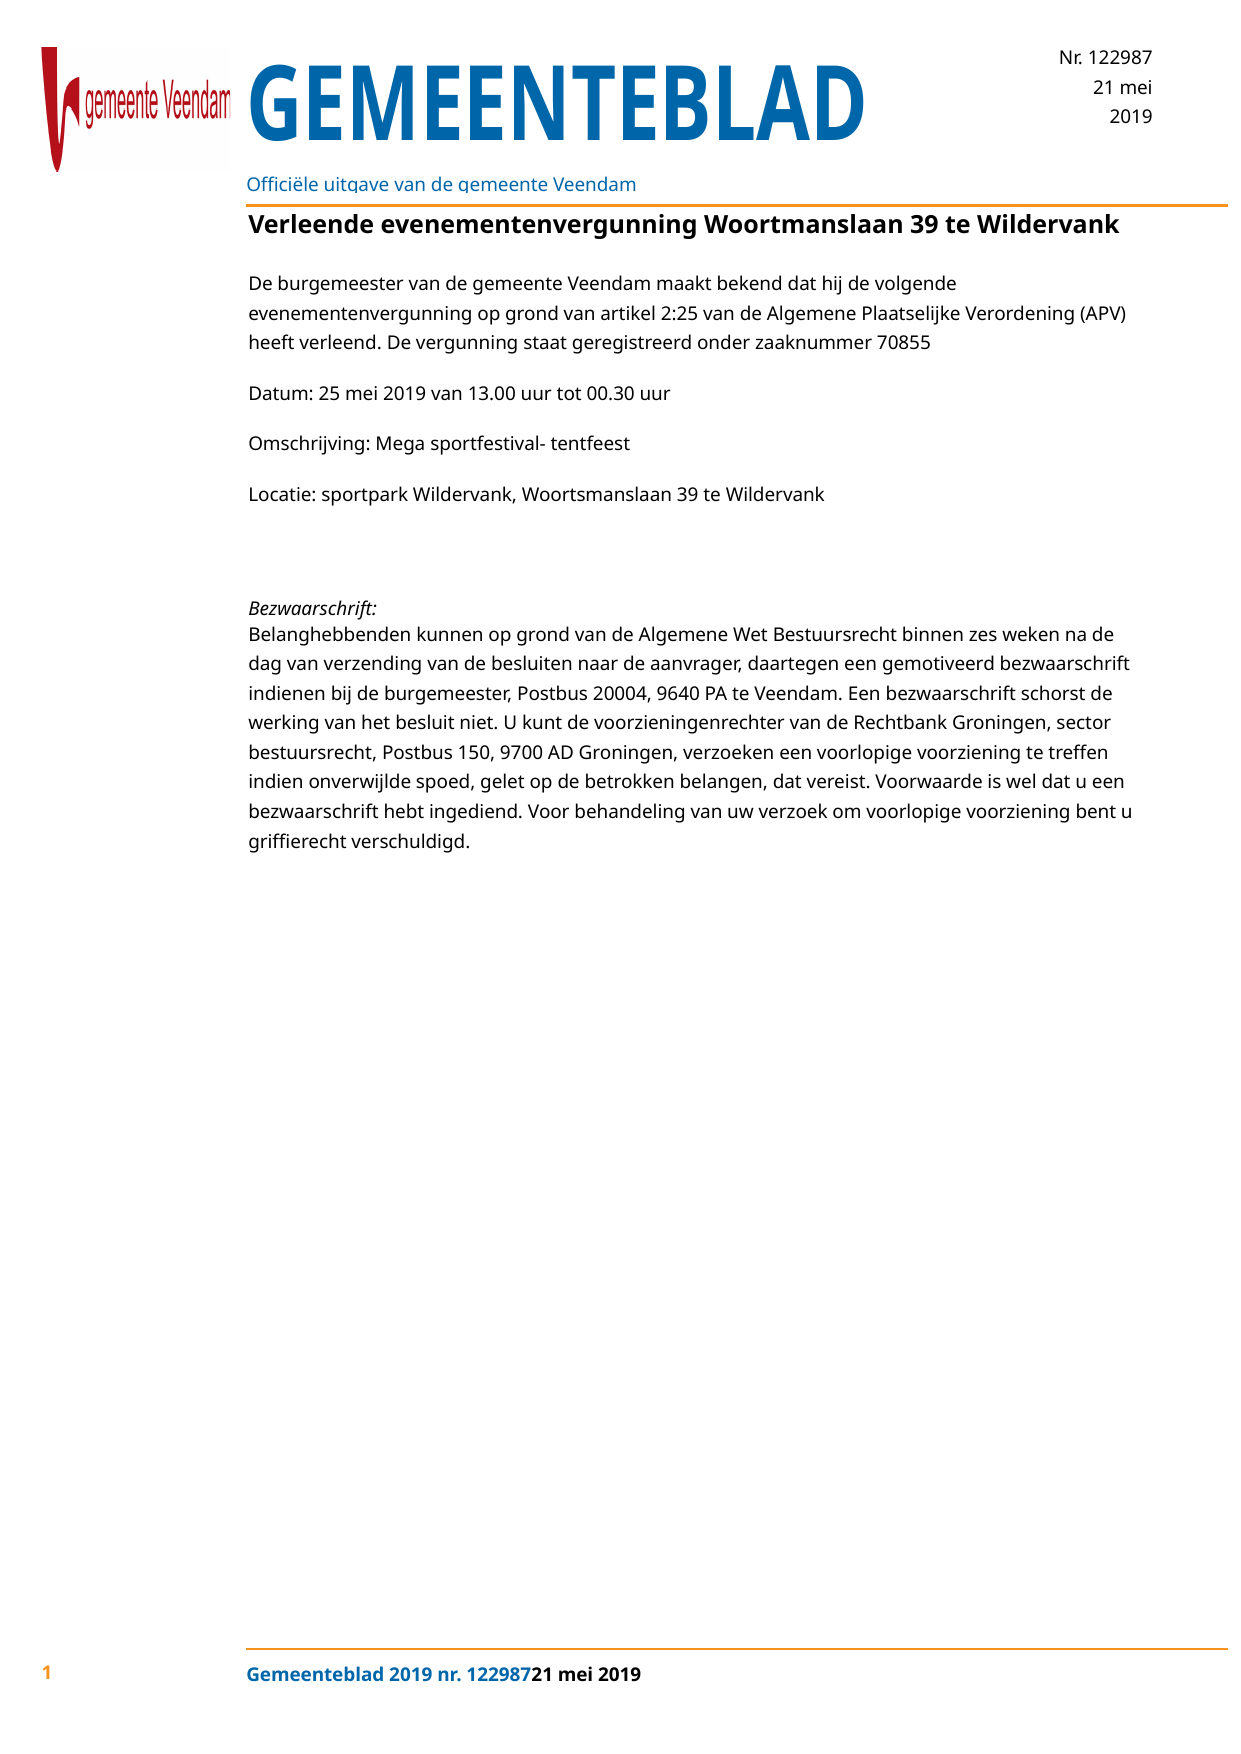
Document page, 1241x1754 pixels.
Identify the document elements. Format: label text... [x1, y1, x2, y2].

text Locatie: sportpark Wildervank, Woortsmanslaan 39 te Wildervank [248, 481, 1152, 506]
text Belanghebbenden kunnen op grond van de Algemene Wet Bestuursrecht binnen zes weken na de dag van verzending van de besluiten naar de aanvrager, daartegen een gemotiveerd bezwaarschrift indienen bij de burgemeester, Postbus 20004, 9640 PA te Veendam. Een bezwaarschrift schorst de werking van het besluit niet. U kunt de voorzieningenrechter van de Rechtbank Groningen, sector bestuursrecht, Postbus 150, 9700 AD Groningen, verzoeken een voorlopige voorziening te treffen indien onverwijlde spoed, gelet op de betrokken belangen, dat vereist. Voorwaarde is wel dat u een bezwaarschrift hebt ingediend. Voor behandeling van uw verzoek om voorlopige voorziening bent u griffierecht verschuldigd. [248, 621, 1152, 854]
text Bezwaarschrift: [248, 595, 1152, 621]
text Datum: 25 mei 2019 van 13.00 uur tot 00.30 uur [248, 380, 1152, 406]
picture [41, 47, 231, 172]
text De burgemeester van de gemeente Veendam maakt bekend dat hij de volgende evenementenvergunning op grond van artikel 2:25 van de Algemene Plaatselijke Verordening (APV) heeft verleend. De vergunning staat geregistreerd onder zaaknummer 70855 [248, 270, 1152, 355]
text Verleende evenementenvergunning Woortmanslaan 39 te Wildervank [248, 207, 1152, 241]
text Omschrijving: Mega sportfestival- tentfeest [248, 430, 1152, 456]
